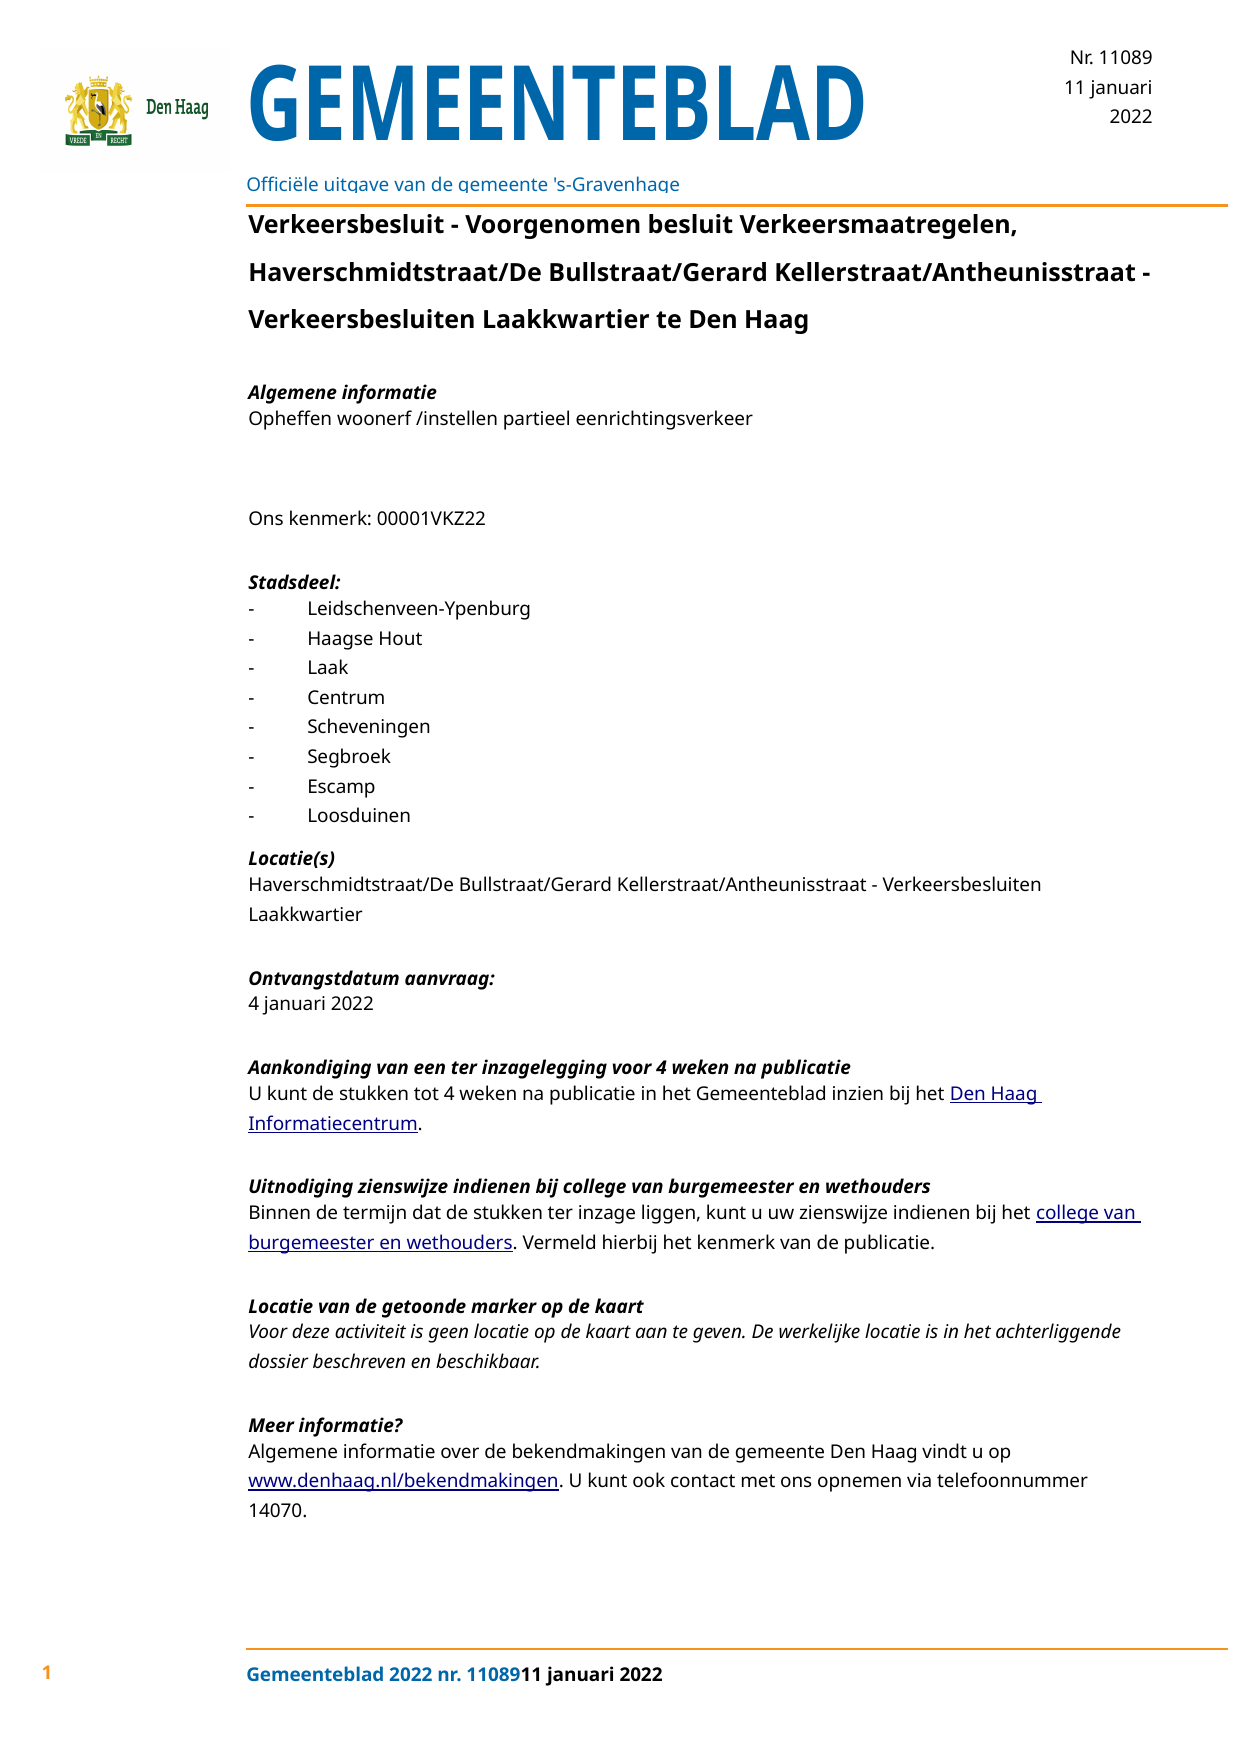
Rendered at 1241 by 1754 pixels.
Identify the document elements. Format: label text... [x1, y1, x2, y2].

list Leidschenveen-Ypenburg [248, 595, 1152, 621]
text Algemene informatie [248, 379, 1152, 405]
list Centrum [248, 684, 1152, 710]
text 4 januari 2022 [248, 991, 1152, 1016]
text U kunt de stukken tot 4 weken na publicatie in het Gemeenteblad inzien bij het Den Haag Informatiecentrum. [248, 1080, 1152, 1136]
list Segbroek [248, 743, 1152, 769]
text Voor deze activiteit is geen locatie op de kaart aan te geven. De werkelijke locatie is in het achterliggende dossier beschreven en beschikbaar. [248, 1319, 1152, 1374]
list Scheveningen [248, 714, 1152, 739]
list Laak [248, 654, 1152, 680]
text Uitnodiging zienswijze indienen bij college van burgemeester en wethouders [248, 1174, 1152, 1199]
list Loosduinen [248, 802, 1152, 828]
text Locatie van de getoonde marker op de kaart [248, 1293, 1152, 1319]
text Algemene informatie over de bekendmakingen van de gemeente Den Haag vindt u op www.denhaag.nl/bekendmakingen. U kunt ook contact met ons opnemen via telefoonnummer 14070. [248, 1438, 1152, 1523]
list Escamp [248, 773, 1152, 798]
list Haagse Hout [248, 625, 1152, 651]
text Aankondiging van een ter inzagelegging voor 4 weken na publicatie [248, 1054, 1152, 1080]
text Haverschmidtstraat/De Bullstraat/Gerard Kellerstraat/Antheunisstraat - Verkeersbesluiten Laakkwartier [248, 871, 1152, 927]
text Locatie(s) [248, 846, 1152, 871]
text Ons kenmerk: 00001VKZ22 [248, 506, 1152, 531]
text Meer informatie? [248, 1412, 1152, 1438]
text Binnen de termijn dat de stukken ter inzage liggen, kunt u uw zienswijze indienen bij het college van burgemeester en wethouders. Vermeld hierbij het kenmerk van de publicatie. [248, 1199, 1152, 1255]
text Opheffen woonerf /instellen partieel eenrichtingsverkeer [248, 405, 1152, 431]
text Ontvangstdatum aanvraag: [248, 965, 1152, 991]
text Stadsdeel: [248, 569, 1152, 595]
text Verkeersbesluit - Voorgenomen besluit Verkeersmaatregelen, Haverschmidtstraat/De Bullstraat/Gerard Kellerstraat/Antheunisstraat - Verkeersbesluiten Laakkwartier te Den Haag [248, 207, 1152, 336]
picture [41, 47, 231, 172]
